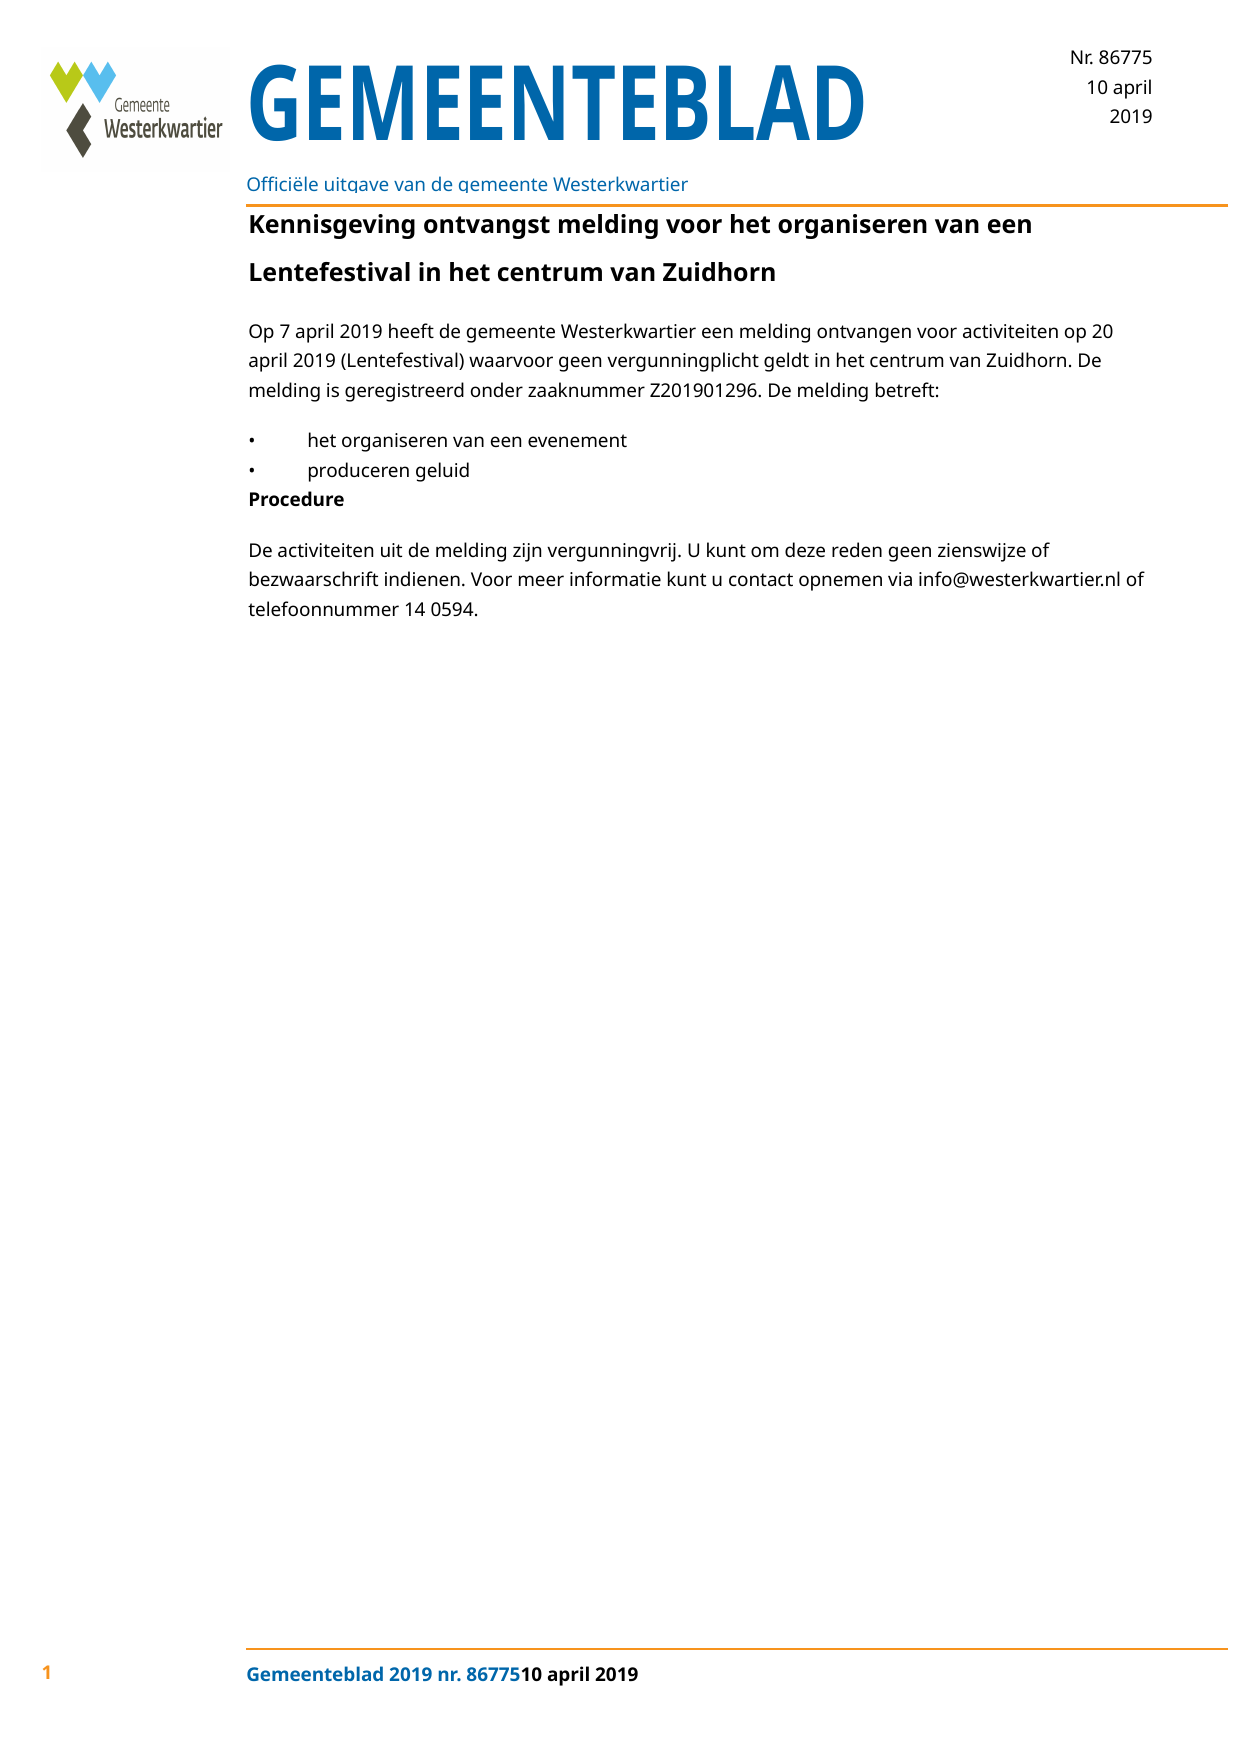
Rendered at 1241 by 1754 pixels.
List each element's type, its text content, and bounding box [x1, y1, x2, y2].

picture [41, 47, 231, 172]
list produceren geluid [248, 457, 1152, 483]
list het organiseren van een evenement [248, 427, 1152, 453]
text Kennisgeving ontvangst melding voor het organiseren van een Lentefestival in het centrum van Zuidhorn [248, 207, 1152, 288]
text Op 7 april 2019 heeft de gemeente Westerkwartier een melding ontvangen voor activiteiten op 20 april 2019 (Lentefestival) waarvoor geen vergunningplicht geldt in het centrum van Zuidhorn. De melding is geregistreerd onder zaaknummer Z201901296. De melding betreft: [248, 318, 1152, 403]
text Procedure [248, 487, 1152, 512]
text De activiteiten uit de melding zijn vergunningvrij. U kunt om deze reden geen zienswijze of bezwaarschrift indienen. Voor meer informatie kunt u contact opnemen via info@westerkwartier.nl of telefoonnummer 14 0594. [248, 537, 1152, 622]
